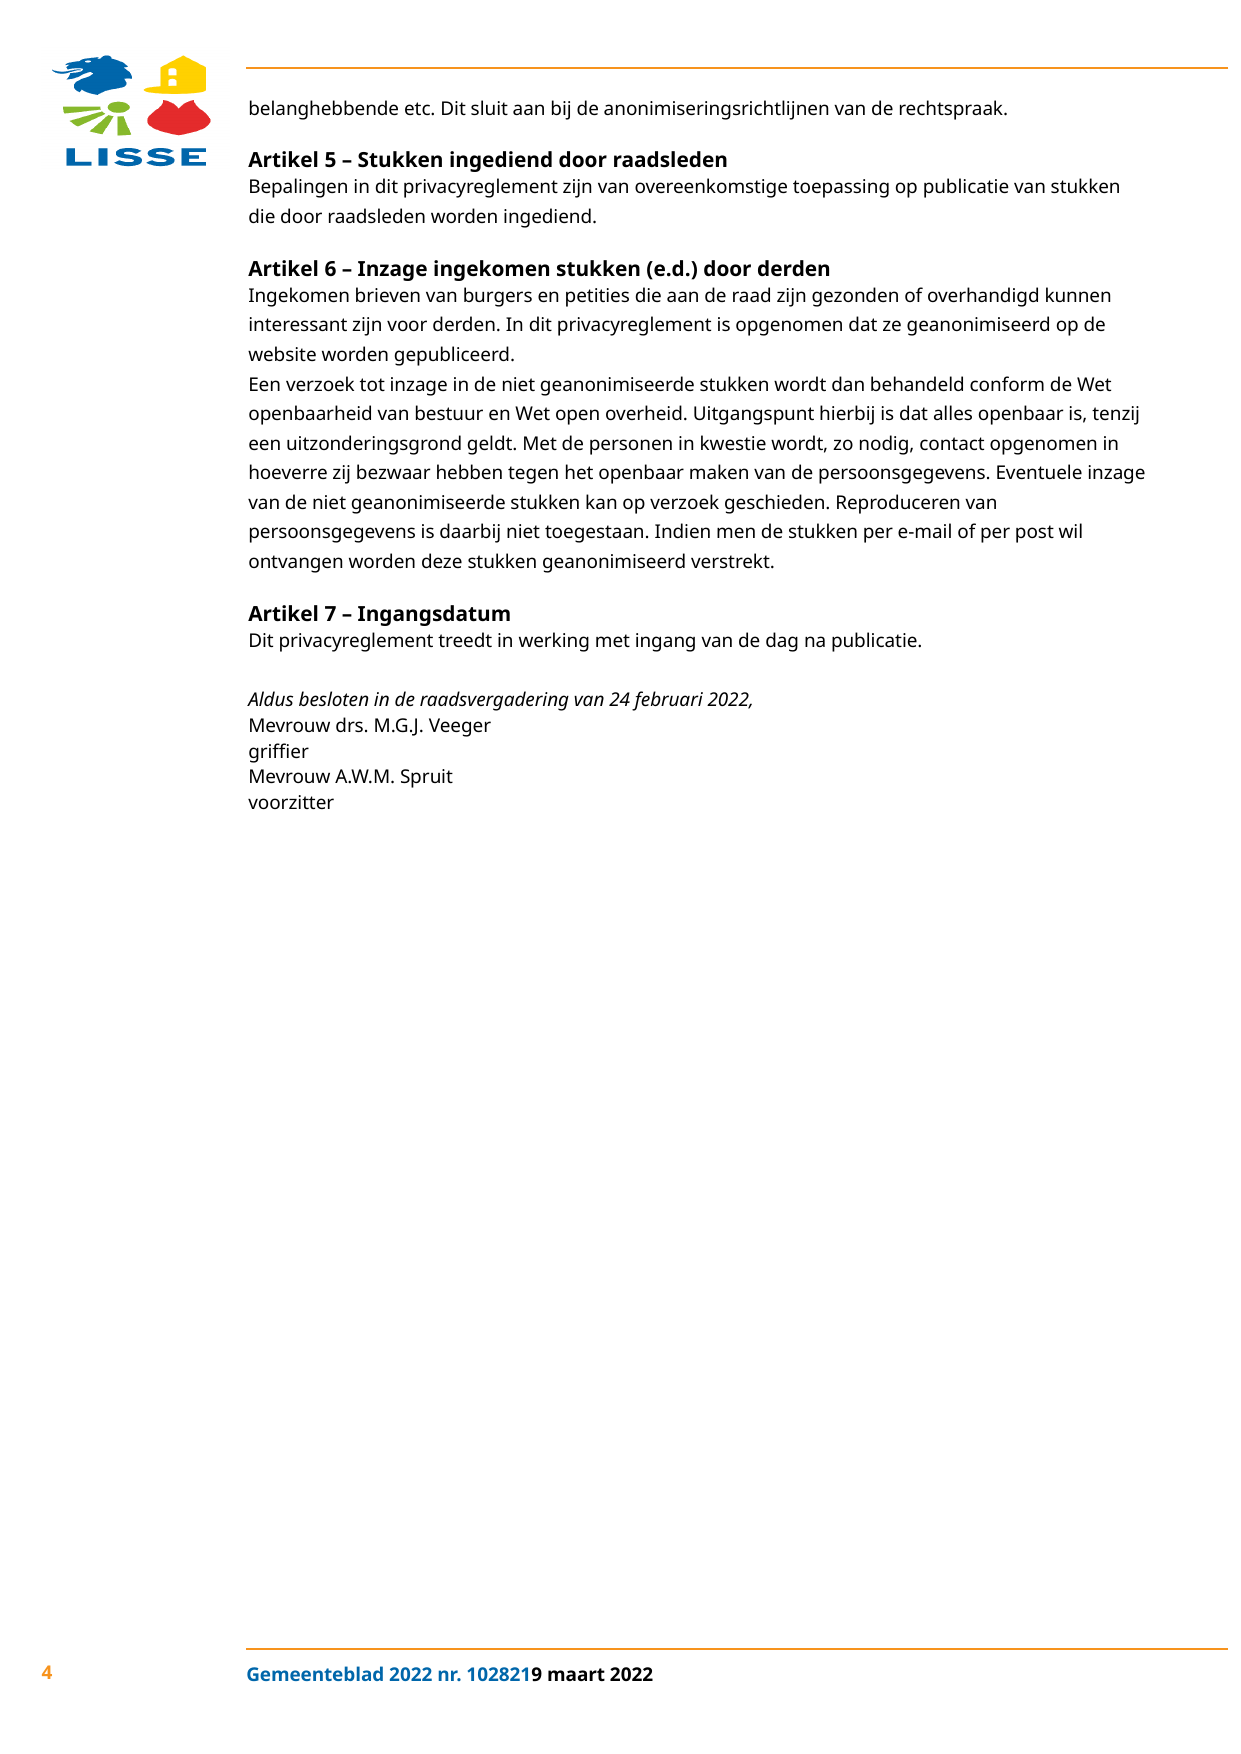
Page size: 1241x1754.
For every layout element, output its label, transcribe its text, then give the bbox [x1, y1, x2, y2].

text griffier [248, 738, 1152, 763]
text Artikel 7 – Ingangsdatum [248, 599, 1152, 627]
text belanghebbende etc. Dit sluit aan bij de anonimiseringsrichtlijnen van de rechtspraak. [248, 95, 1152, 121]
text Artikel 5 – Stukken ingediend door raadsleden [248, 145, 1152, 174]
text Een verzoek tot inzage in de niet geanonimiseerde stukken wordt dan behandeld conform de Wet openbaarheid van bestuur en Wet open overheid. Uitgangspunt hierbij is dat alles openbaar is, tenzij een uitzonderingsgrond geldt. Met de personen in kwestie wordt, zo nodig, contact opgenomen in hoeverre zij bezwaar hebben tegen het openbaar maken van de persoonsgegevens. Eventuele inzage van de niet geanonimiseerde stukken kan op verzoek geschieden. Reproduceren van persoonsgegevens is daarbij niet toegestaan. Indien men de stukken per e-mail of per post wil ontvangen worden deze stukken geanonimiseerd verstrekt. [248, 371, 1152, 574]
text Mevrouw A.W.M. Spruit [248, 763, 1152, 789]
text Bepalingen in dit privacyreglement zijn van overeenkomstige toepassing op publicatie van stukken die door raadsleden worden ingediend. [248, 174, 1152, 229]
text voorzitter [248, 789, 1152, 815]
text Mevrouw drs. M.G.J. Veeger [248, 712, 1152, 738]
picture [41, 47, 231, 172]
text Ingekomen brieven van burgers en petities die aan de raad zijn gezonden of overhandigd kunnen interessant zijn voor derden. In dit privacyreglement is opgenomen dat ze geanonimiseerd op de website worden gepubliceerd. [248, 282, 1152, 367]
text Dit privacyreglement treedt in werking met ingang van de dag na publicatie. [248, 627, 1152, 653]
text Artikel 6 – Inzage ingekomen stukken (e.d.) door derden [248, 254, 1152, 282]
text Aldus besloten in de raadsvergadering van 24 februari 2022, [248, 686, 1152, 712]
